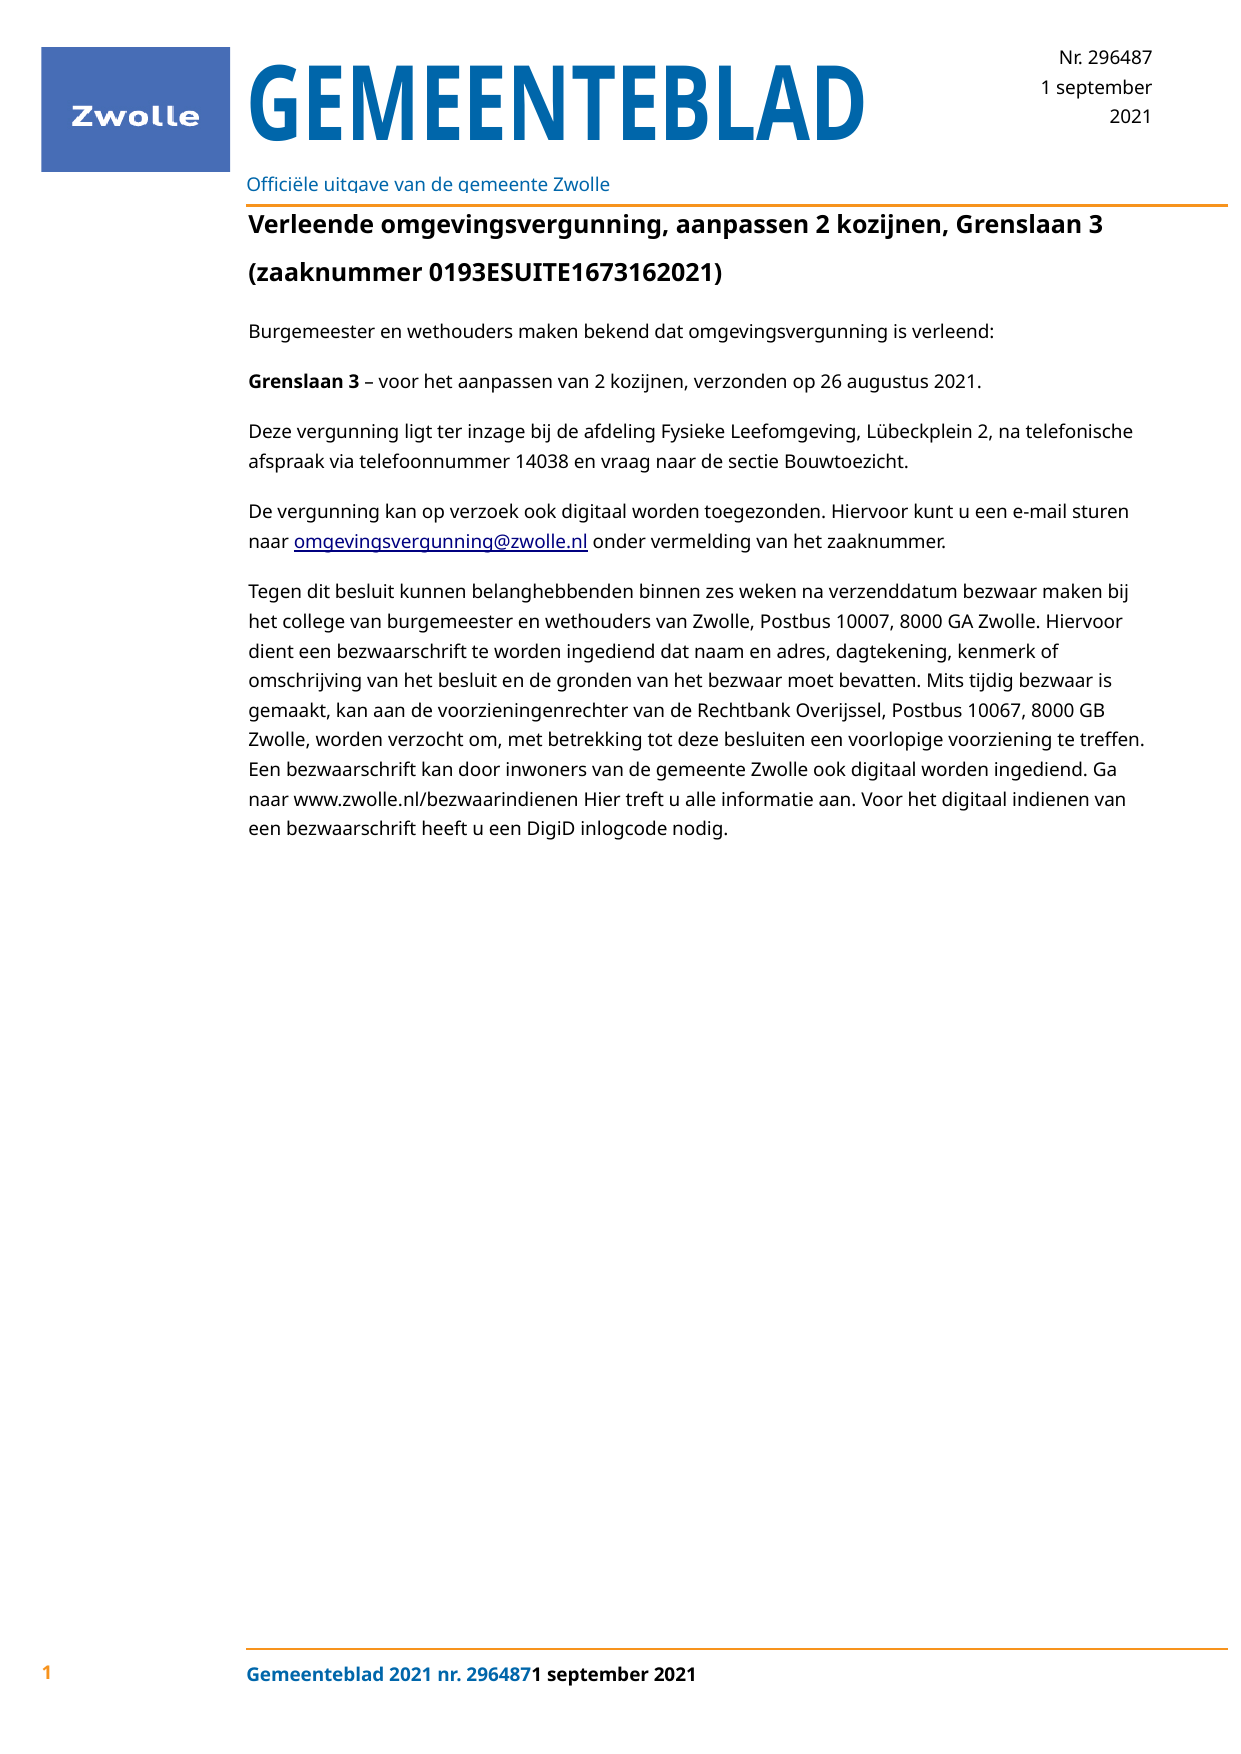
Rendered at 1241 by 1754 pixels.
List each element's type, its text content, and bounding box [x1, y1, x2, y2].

picture [41, 47, 231, 172]
text Tegen dit besluit kunnen belanghebbenden binnen zes weken na verzenddatum bezwaar maken bij het college van burgemeester en wethouders van Zwolle, Postbus 10007, 8000 GA Zwolle. Hiervoor dient een bezwaarschrift te worden ingediend dat naam en adres, dagtekening, kenmerk of omschrijving van het besluit en de gronden van het bezwaar moet bevatten. Mits tijdig bezwaar is gemaakt, kan aan de voorzieningenrechter van de Rechtbank Overijssel, Postbus 10067, 8000 GB Zwolle, worden verzocht om, met betrekking tot deze besluiten een voorlopige voorziening te treffen. Een bezwaarschrift kan door inwoners van de gemeente Zwolle ook digitaal worden ingediend. Ga naar www.zwolle.nl/bezwaarindienen Hier treft u alle informatie aan. Voor het digitaal indienen van een bezwaarschrift heeft u een DigiD inlogcode nodig. [248, 579, 1152, 841]
text Verleende omgevingsvergunning, aanpassen 2 kozijnen, Grenslaan 3 (zaaknummer 0193ESUITE1673162021) [248, 207, 1152, 288]
text Grenslaan 3 – voor het aanpassen van 2 kozijnen, verzonden op 26 augustus 2021. [248, 368, 1152, 394]
text Deze vergunning ligt ter inzage bij de afdeling Fysieke Leefomgeving, Lübeckplein 2, na telefonische afspraak via telefoonnummer 14038 en vraag naar de sectie Bouwtoezicht. [248, 419, 1152, 474]
text De vergunning kan op verzoek ook digitaal worden toegezonden. Hiervoor kunt u een e-mail sturen naar omgevingsvergunning@zwolle.nl onder vermelding van het zaaknummer. [248, 499, 1152, 554]
text Burgemeester en wethouders maken bekend dat omgevingsvergunning is verleend: [248, 318, 1152, 344]
